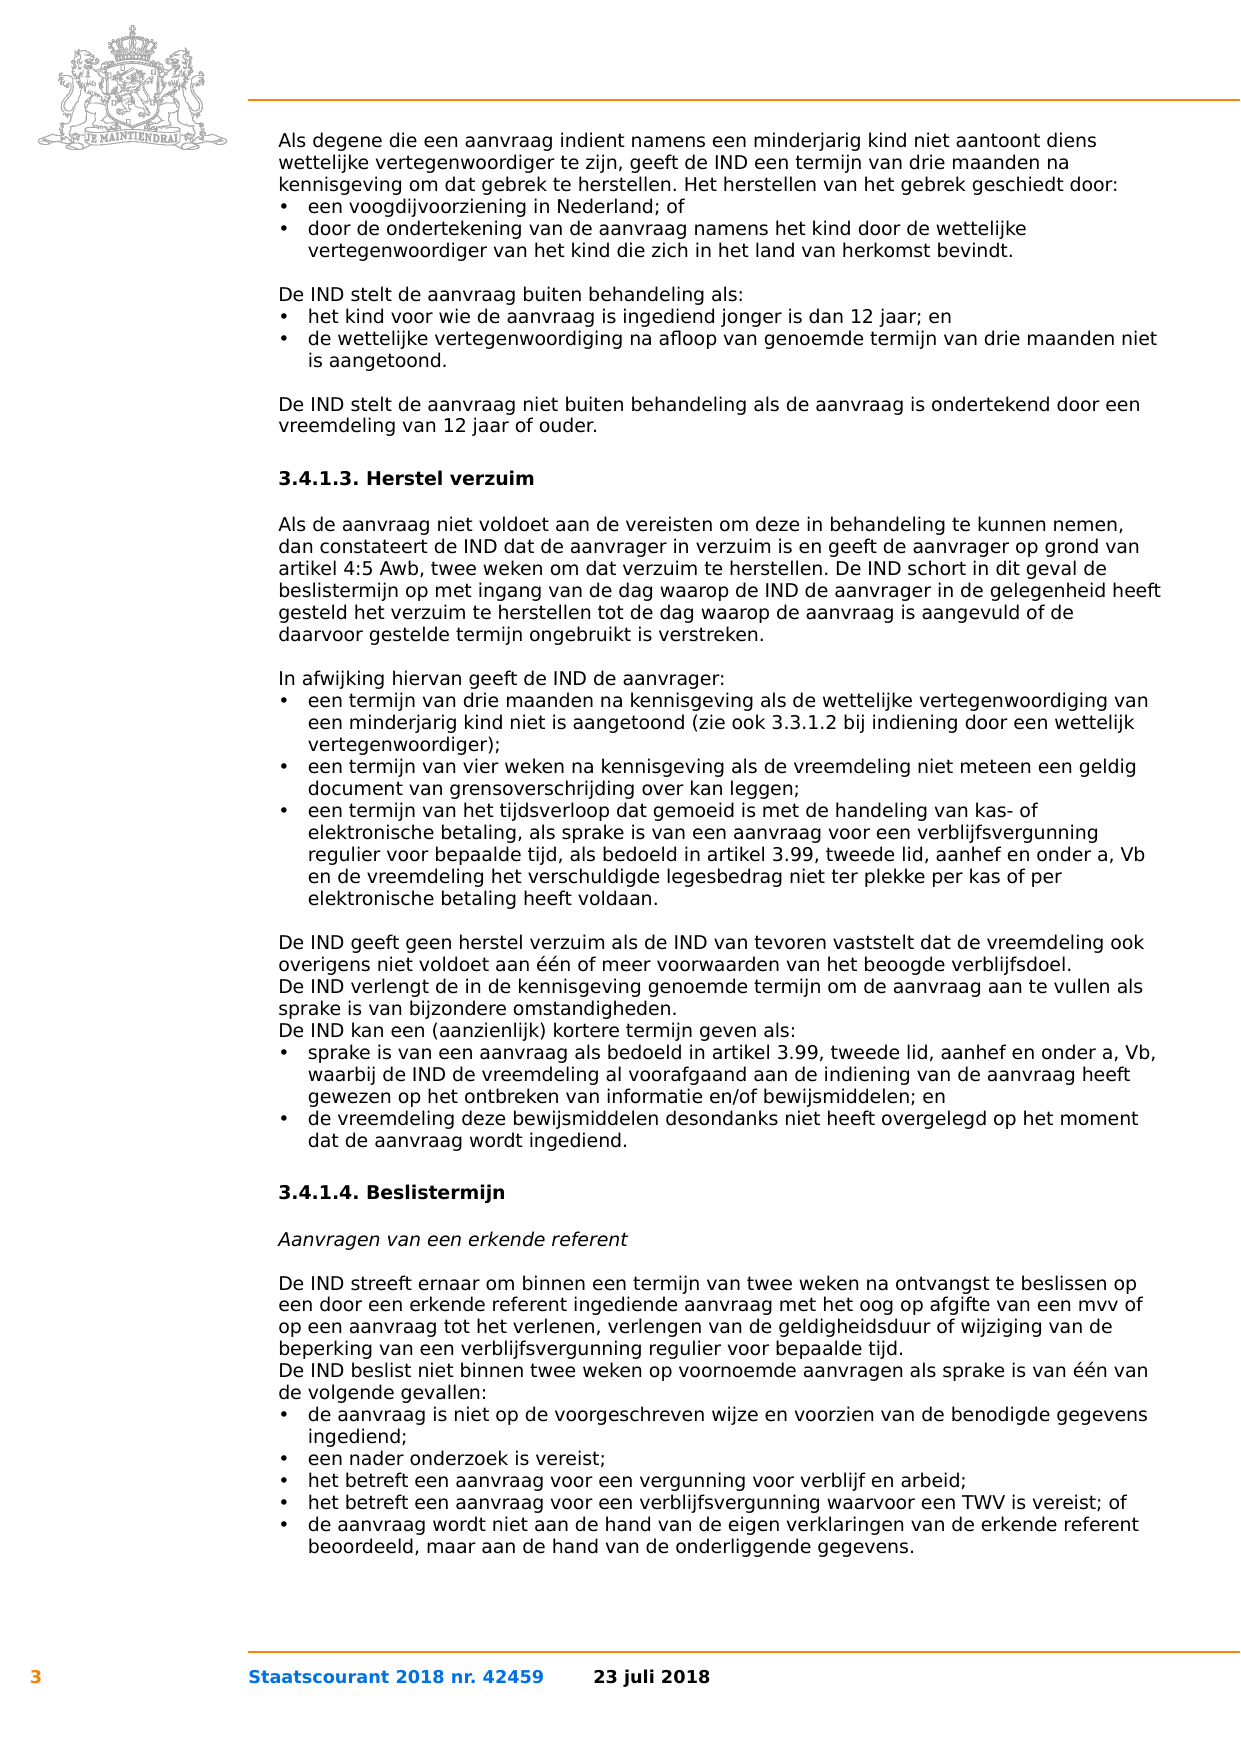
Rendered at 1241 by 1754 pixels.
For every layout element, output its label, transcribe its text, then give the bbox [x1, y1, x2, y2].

text • de aanvraag is niet op de voorgeschreven wijze en voorzien van de benodigde gegevens ingediend; [278, 1404, 1163, 1448]
text • het kind voor wie de aanvraag is ingediend jonger is dan 12 jaar; en [278, 306, 1163, 328]
picture [38, 25, 227, 150]
subtitle Aanvragen van een erkende referent [278, 1228, 1163, 1251]
text De IND stelt de aanvraag buiten behandeling als: [278, 284, 1163, 306]
text Als degene die een aanvraag indient namens een minderjarig kind niet aantoont diens wettelijke vertegenwoordiger te zijn, geeft de IND een termijn van drie maanden na kennisgeving om dat gebrek te herstellen. Het herstellen van het gebrek geschiedt door: [278, 130, 1163, 196]
subtitle 3.4.1.4. Beslistermijn [278, 1182, 1163, 1203]
text • een voogdijvoorziening in Nederland; of [278, 196, 1163, 218]
subtitle 3.4.1.3. Herstel verzuim [278, 467, 1163, 489]
text In afwijking hiervan geeft de IND de aanvrager: [278, 668, 1163, 690]
text • door de ondertekening van de aanvraag namens het kind door de wettelijke vertegenwoordiger van het kind die zich in het land van herkomst bevindt. [278, 218, 1163, 262]
text • sprake is van een aanvraag als bedoeld in artikel 3.99, tweede lid, aanhef en onder a, Vb, waarbij de IND de vreemdeling al voorafgaand aan de indiening van de aanvraag heeft gewezen op het ontbreken van informatie en/of bewijsmiddelen; en [278, 1042, 1163, 1108]
text • de vreemdeling deze bewijsmiddelen desondanks niet heeft overgelegd op het moment dat de aanvraag wordt ingediend. [278, 1108, 1163, 1152]
text De IND verlengt de in de kennisgeving genoemde termijn om de aanvraag aan te vullen als sprake is van bijzondere omstandigheden. [278, 976, 1163, 1020]
text • een termijn van vier weken na kennisgeving als de vreemdeling niet meteen een geldig document van grensoverschrijding over kan leggen; [278, 756, 1163, 800]
text De IND geeft geen herstel verzuim als de IND van tevoren vaststelt dat de vreemdeling ook overigens niet voldoet aan één of meer voorwaarden van het beoogde verblijfsdoel. [278, 932, 1163, 976]
text • de wettelijke vertegenwoordiging na afloop van genoemde termijn van drie maanden niet is aangetoond. [278, 328, 1163, 372]
text • een termijn van drie maanden na kennisgeving als de wettelijke vertegenwoordiging van een minderjarig kind niet is aangetoond (zie ook 3.3.1.2 bij indiening door een wettelijk vertegenwoordiger); [278, 690, 1163, 756]
text • de aanvraag wordt niet aan de hand van de eigen verklaringen van de erkende referent beoordeeld, maar aan de hand van de onderliggende gegevens. [278, 1514, 1163, 1558]
text De IND streeft ernaar om binnen een termijn van twee weken na ontvangst te beslissen op een door een erkende referent ingediende aanvraag met het oog op afgifte van een mvv of op een aanvraag tot het verlenen, verlengen van de geldigheidsduur of wijziging van de beperking van een verblijfsvergunning regulier voor bepaalde tijd. [278, 1272, 1163, 1360]
text De IND kan een (aanzienlijk) kortere termijn geven als: [278, 1020, 1163, 1042]
text • het betreft een aanvraag voor een vergunning voor verblijf en arbeid; [278, 1470, 1163, 1492]
text • het betreft een aanvraag voor een verblijfsvergunning waarvoor een TWV is vereist; of [278, 1492, 1163, 1514]
text • een nader onderzoek is vereist; [278, 1448, 1163, 1470]
text De IND beslist niet binnen twee weken op voornoemde aanvragen als sprake is van één van de volgende gevallen: [278, 1360, 1163, 1404]
text • een termijn van het tijdsverloop dat gemoeid is met de handeling van kas- of elektronische betaling, als sprake is van een aanvraag voor een verblijfsvergunning regulier voor bepaalde tijd, als bedoeld in artikel 3.99, tweede lid, aanhef en onder a, Vb en de vreemdeling het verschuldigde legesbedrag niet ter plekke per kas of per elektronische betaling heeft voldaan. [278, 800, 1163, 910]
text Als de aanvraag niet voldoet aan de vereisten om deze in behandeling te kunnen nemen, dan constateert de IND dat de aanvrager in verzuim is en geeft de aanvrager op grond van artikel 4:5 Awb, twee weken om dat verzuim te herstellen. De IND schort in dit geval de beslistermijn op met ingang van de dag waarop de IND de aanvrager in de gelegenheid heeft gesteld het verzuim te herstellen tot de dag waarop de aanvraag is aangevuld of de daarvoor gestelde termijn ongebruikt is verstreken. [278, 514, 1163, 646]
text De IND stelt de aanvraag niet buiten behandeling als de aanvraag is ondertekend door een vreemdeling van 12 jaar of ouder. [278, 393, 1163, 437]
